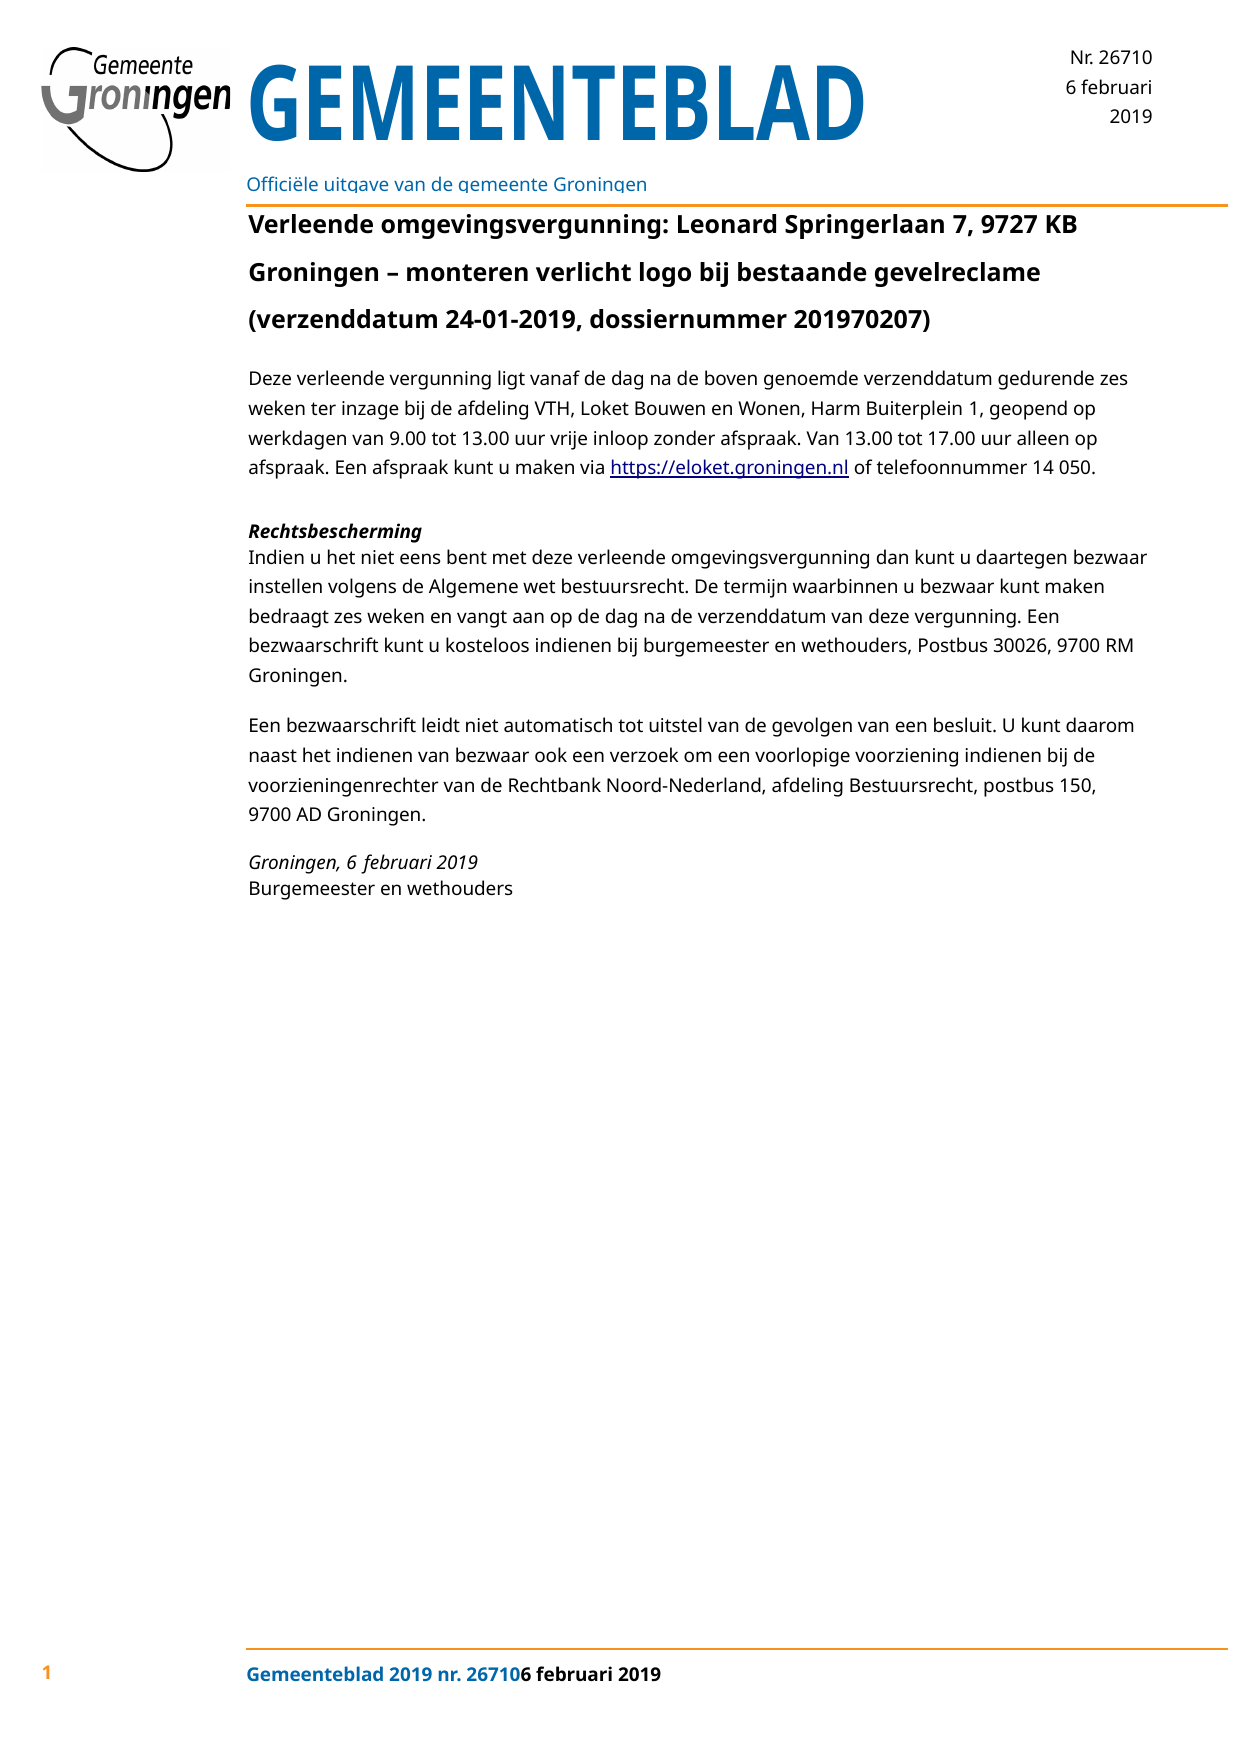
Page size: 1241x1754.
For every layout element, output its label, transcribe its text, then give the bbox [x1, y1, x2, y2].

text Indien u het niet eens bent met deze verleende omgevingsvergunning dan kunt u daartegen bezwaar instellen volgens de Algemene wet bestuursrecht. De termijn waarbinnen u bezwaar kunt maken bedraagt zes weken en vangt aan op de dag na de verzenddatum van deze vergunning. Een bezwaarschrift kunt u kosteloos indienen bij burgemeester en wethouders, Postbus 30026, 9700 RM Groningen. [248, 544, 1152, 688]
picture [41, 47, 231, 172]
text Deze verleende vergunning ligt vanaf de dag na de boven genoemde verzenddatum gedurende zes weken ter inzage bij de afdeling VTH, Loket Bouwen en Wonen, Harm Buiterplein 1, geopend op werkdagen van 9.00 tot 13.00 uur vrije inloop zonder afspraak. Van 13.00 tot 17.00 uur alleen op afspraak. Een afspraak kunt u maken via https://eloket.groningen.nl of telefoonnummer 14 050. [248, 366, 1152, 480]
text Verleende omgevingsvergunning: Leonard Springerlaan 7, 9727 KB Groningen – monteren verlicht logo bij bestaande gevelreclame (verzenddatum 24-01-2019, dossiernummer 201970207) [248, 207, 1152, 336]
text Een bezwaarschrift leidt niet automatisch tot uitstel van de gevolgen van een besluit. U kunt daarom naast het indienen van bezwaar ook een verzoek om een voorlopige voorziening indienen bij de voorzieningenrechter van de Rechtbank Noord-Nederland, afdeling Bestuursrecht, postbus 150, 9700 AD Groningen. [248, 713, 1152, 827]
text Groningen, 6 februari 2019 [248, 849, 1152, 875]
text Burgemeester en wethouders [248, 875, 1152, 901]
text Rechtsbescherming [248, 518, 1152, 544]
